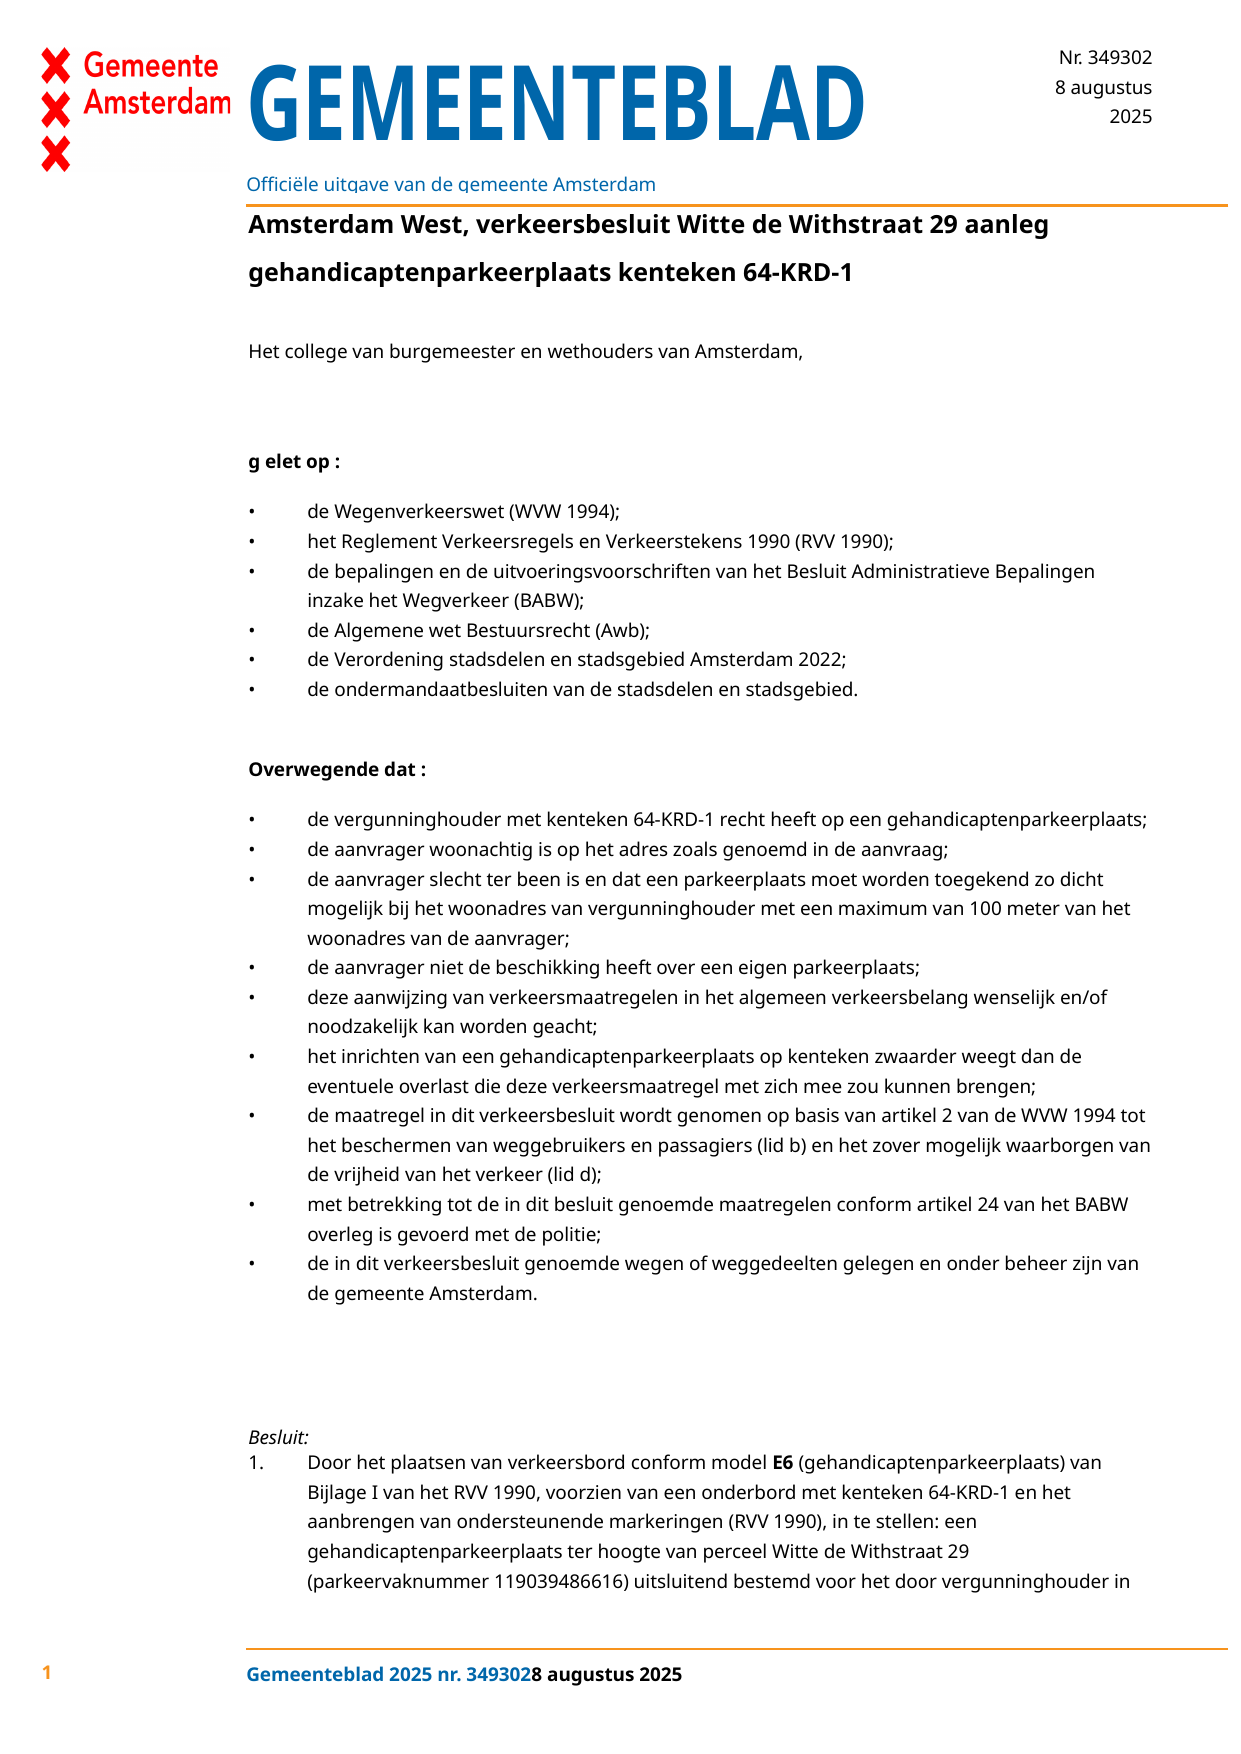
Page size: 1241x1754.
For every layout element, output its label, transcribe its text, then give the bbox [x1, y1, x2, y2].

list de Algemene wet Bestuursrecht (Awb); [248, 617, 1152, 643]
list de Verordening stadsdelen en stadsgebied Amsterdam 2022; [248, 647, 1152, 672]
list de bepalingen en de uitvoeringsvoorschriften van het Besluit Administratieve Bepalingen inzake het Wegverkeer (BABW); [248, 558, 1152, 613]
list het inrichten van een gehandicaptenparkeerplaats op kenteken zwaarder weegt dan de eventuele overlast die deze verkeersmaatregel met zich mee zou kunnen brengen; [248, 1043, 1152, 1098]
list de maatregel in dit verkeersbesluit wordt genomen op basis van artikel 2 van de WVW 1994 tot het beschermen van weggebruikers en passagiers (lid b) en het zover mogelijk waarborgen van de vrijheid van het verkeer (lid d); [248, 1102, 1152, 1187]
list Door het plaatsen van verkeersbord conform model E6 (gehandicaptenparkeerplaats) van Bijlage I van het RVV 1990, voorzien van een onderbord met kenteken 64-KRD-1 en het aanbrengen van ondersteunende markeringen (RVV 1990), in te stellen: een gehandicaptenparkeerplaats ter hoogte van perceel Witte de Withstraat 29 (parkeervaknummer 119039486616) uitsluitend bestemd voor het door vergunninghouder in [248, 1449, 1152, 1594]
list de aanvrager woonachtig is op het adres zoals genoemd in de aanvraag; [248, 836, 1152, 862]
list het Reglement Verkeersregels en Verkeerstekens 1990 (RVV 1990); [248, 528, 1152, 554]
text g elet op : [248, 448, 1152, 474]
list de aanvrager niet de beschikking heeft over een eigen parkeerplaats; [248, 954, 1152, 980]
list de ondermandaatbesluiten van de stadsdelen en stadsgebied. [248, 676, 1152, 702]
list met betrekking tot de in dit besluit genoemde maatregelen conform artikel 24 van het BABW overleg is gevoerd met de politie; [248, 1191, 1152, 1246]
list de aanvrager slecht ter been is en dat een parkeerplaats moet worden toegekend zo dicht mogelijk bij het woonadres van vergunninghouder met een maximum van 100 meter van het woonadres van de aanvrager; [248, 866, 1152, 951]
picture [41, 47, 231, 172]
text Overwegende dat : [248, 756, 1152, 782]
list de Wegenverkeerswet (WVW 1994); [248, 499, 1152, 524]
text Het college van burgemeester en wethouders van Amsterdam, [248, 339, 1152, 364]
list de in dit verkeersbesluit genoemde wegen of weggedeelten gelegen en onder beheer zijn van de gemeente Amsterdam. [248, 1250, 1152, 1306]
list deze aanwijzing van verkeersmaatregelen in het algemeen verkeersbelang wenselijk en/of noodzakelijk kan worden geacht; [248, 984, 1152, 1039]
list de vergunninghouder met kenteken 64-KRD-1 recht heeft op een gehandicaptenparkeerplaats; [248, 807, 1152, 832]
text Amsterdam West, verkeersbesluit Witte de Withstraat 29 aanleg gehandicaptenparkeerplaats kenteken 64-KRD-1 [248, 207, 1152, 288]
text Besluit: [248, 1424, 1152, 1449]
